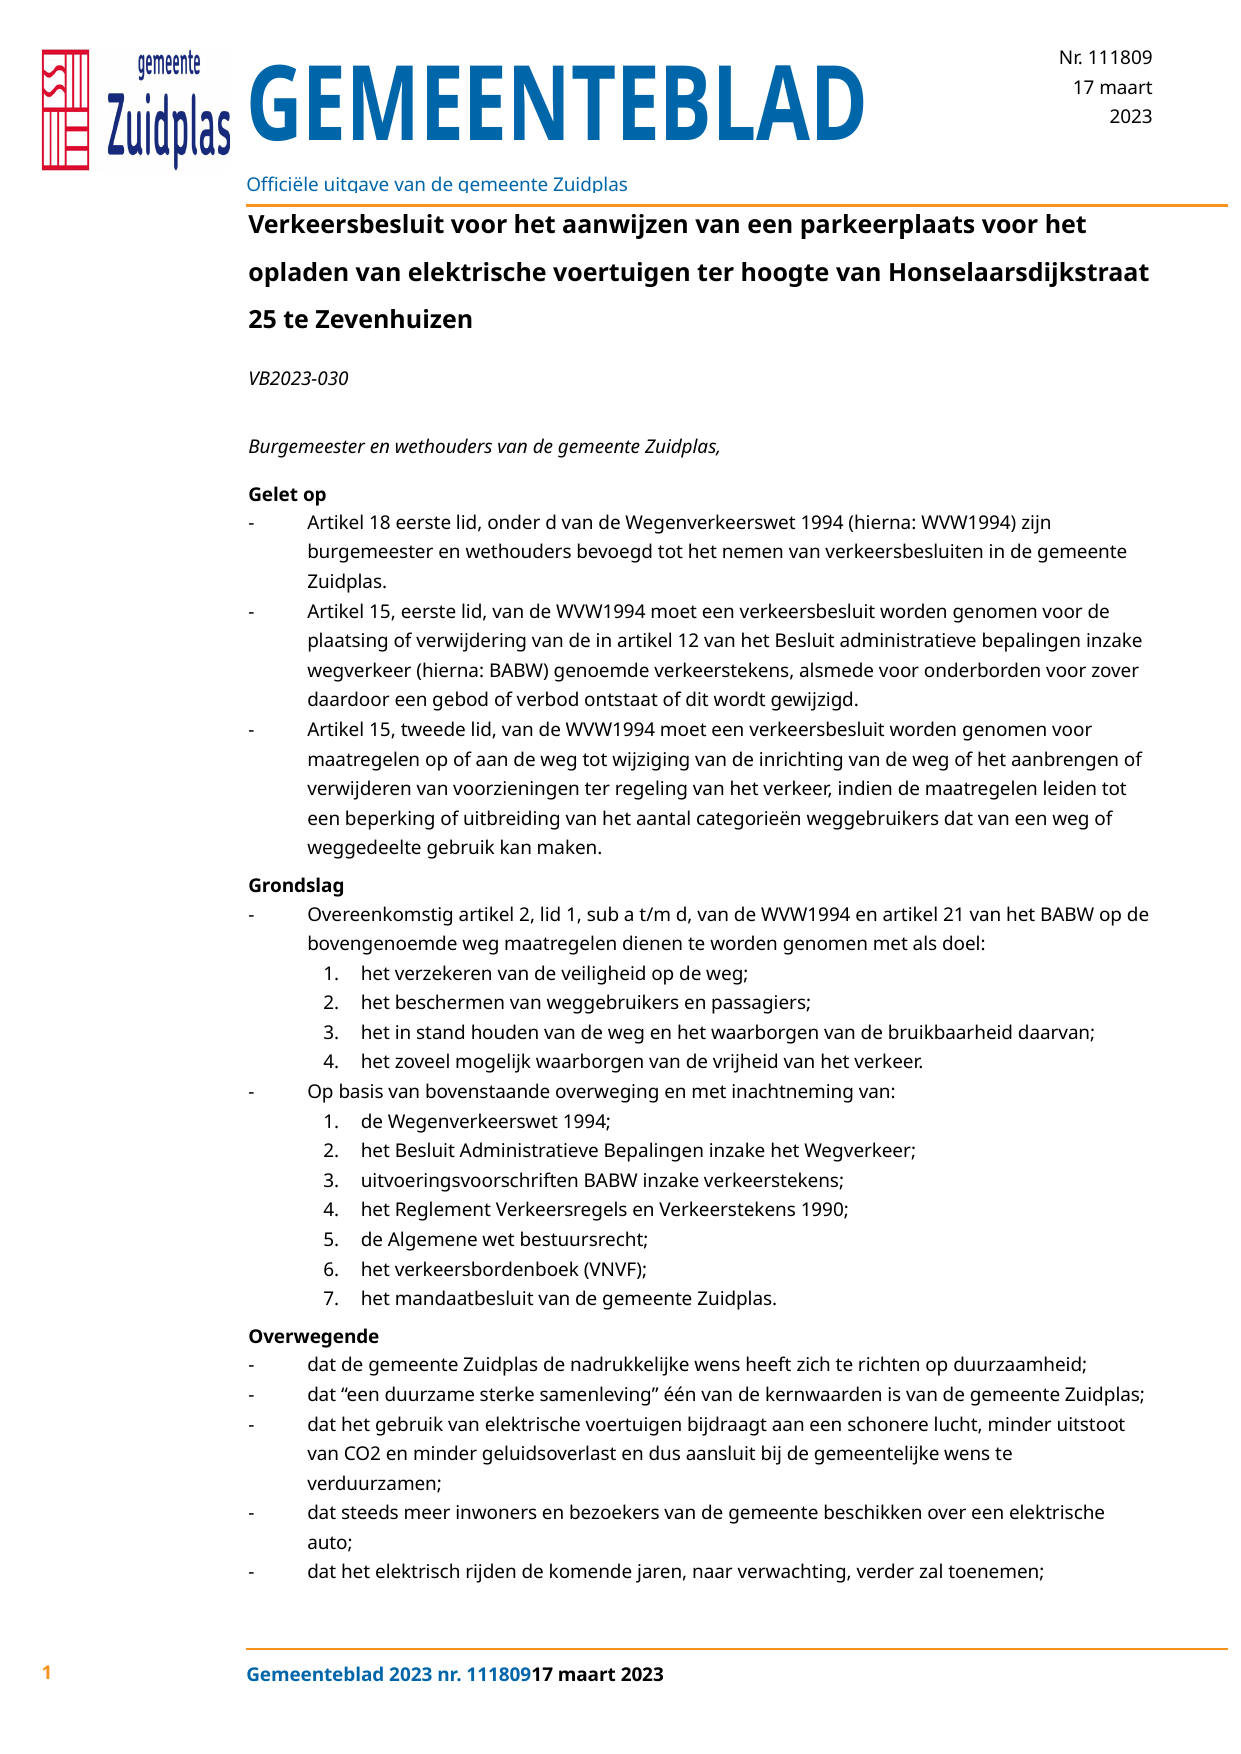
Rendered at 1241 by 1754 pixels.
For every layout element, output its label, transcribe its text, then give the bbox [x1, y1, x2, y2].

list dat het elektrisch rijden de komende jaren, naar verwachting, verder zal toenemen; [248, 1559, 1152, 1584]
list Overeenkomstig artikel 2, lid 1, sub a t/m d, van de WVW1994 en artikel 21 van het BABW op de bovengenoemde weg maatregelen dienen te worden genomen met als doel: [248, 901, 1152, 956]
text Verkeersbesluit voor het aanwijzen van een parkeerplaats voor het opladen van elektrische voertuigen ter hoogte van Honselaarsdijkstraat 25 te Zevenhuizen [248, 207, 1152, 336]
list Artikel 15, eerste lid, van de WVW1994 moet een verkeersbesluit worden genomen voor de plaatsing of verwijdering van de in artikel 12 van het Besluit administratieve bepalingen inzake wegverkeer (hierna: BABW) genoemde verkeerstekens, alsmede voor onderborden voor zover daardoor een gebod of verbod ontstaat of dit wordt gewijzigd. [248, 598, 1152, 712]
list het Reglement Verkeersregels en Verkeerstekens 1990; [323, 1197, 1152, 1222]
list het in stand houden van de weg en het waarborgen van de bruikbaarheid daarvan; [323, 1019, 1152, 1045]
list uitvoeringsvoorschriften BABW inzake verkeerstekens; [323, 1167, 1152, 1193]
text Burgemeester en wethouders van de gemeente Zuidplas, [248, 433, 1152, 459]
list dat “een duurzame sterke samenleving” één van de kernwaarden is van de gemeente Zuidplas; [248, 1381, 1152, 1407]
list de Wegenverkeerswet 1994; [323, 1108, 1152, 1134]
list het verzekeren van de veiligheid op de weg; [323, 960, 1152, 986]
list Artikel 15, tweede lid, van de WVW1994 moet een verkeersbesluit worden genomen voor maatregelen op of aan de weg tot wijziging van de inrichting van de weg of het aanbrengen of verwijderen van voorzieningen ter regeling van het verkeer, indien de maatregelen leiden tot een beperking of uitbreiding van het aantal categorieën weggebruikers dat van een weg of weggedeelte gebruik kan maken. [248, 716, 1152, 860]
list Artikel 18 eerste lid, onder d van de Wegenverkeerswet 1994 (hierna: WVW1994) zijn burgemeester en wethouders bevoegd tot het nemen van ver­keersbe­sluiten in de gemeente Zuidplas. [248, 509, 1152, 594]
picture [41, 47, 231, 172]
list de Algemene wet bestuursrecht; [323, 1226, 1152, 1252]
list het verkeersbordenboek (VNVF); [323, 1256, 1152, 1282]
text Overwegende [248, 1323, 1152, 1349]
list het zoveel mogelijk waarborgen van de vrijheid van het verkeer. [323, 1049, 1152, 1074]
text VB2023-030 [248, 366, 1152, 391]
list dat steeds meer inwoners en bezoekers van de gemeente beschikken over een elektrische auto; [248, 1499, 1152, 1555]
text Gelet op [248, 481, 1152, 507]
list het Besluit Administratie­ve Bepa­lingen inzake het Weg­ver­keer; [323, 1137, 1152, 1163]
list dat het gebruik van elektrische voertuigen bijdraagt aan een schonere lucht, minder uitstoot van CO2 en minder geluidsoverlast en dus aansluit bij de gemeentelijke wens te verduurzamen; [248, 1411, 1152, 1496]
list het mandaatbesluit van de gemeente Zuidplas. [323, 1285, 1152, 1311]
list dat de gemeente Zuidplas de nadrukkelijke wens heeft zich te richten op duurzaamheid; [248, 1352, 1152, 1377]
text Grondslag [248, 872, 1152, 898]
list het beschermen van weggebruikers en passagiers; [323, 989, 1152, 1015]
list Op basis van bovenstaande overweging en met inachtneming van: [248, 1078, 1152, 1104]
